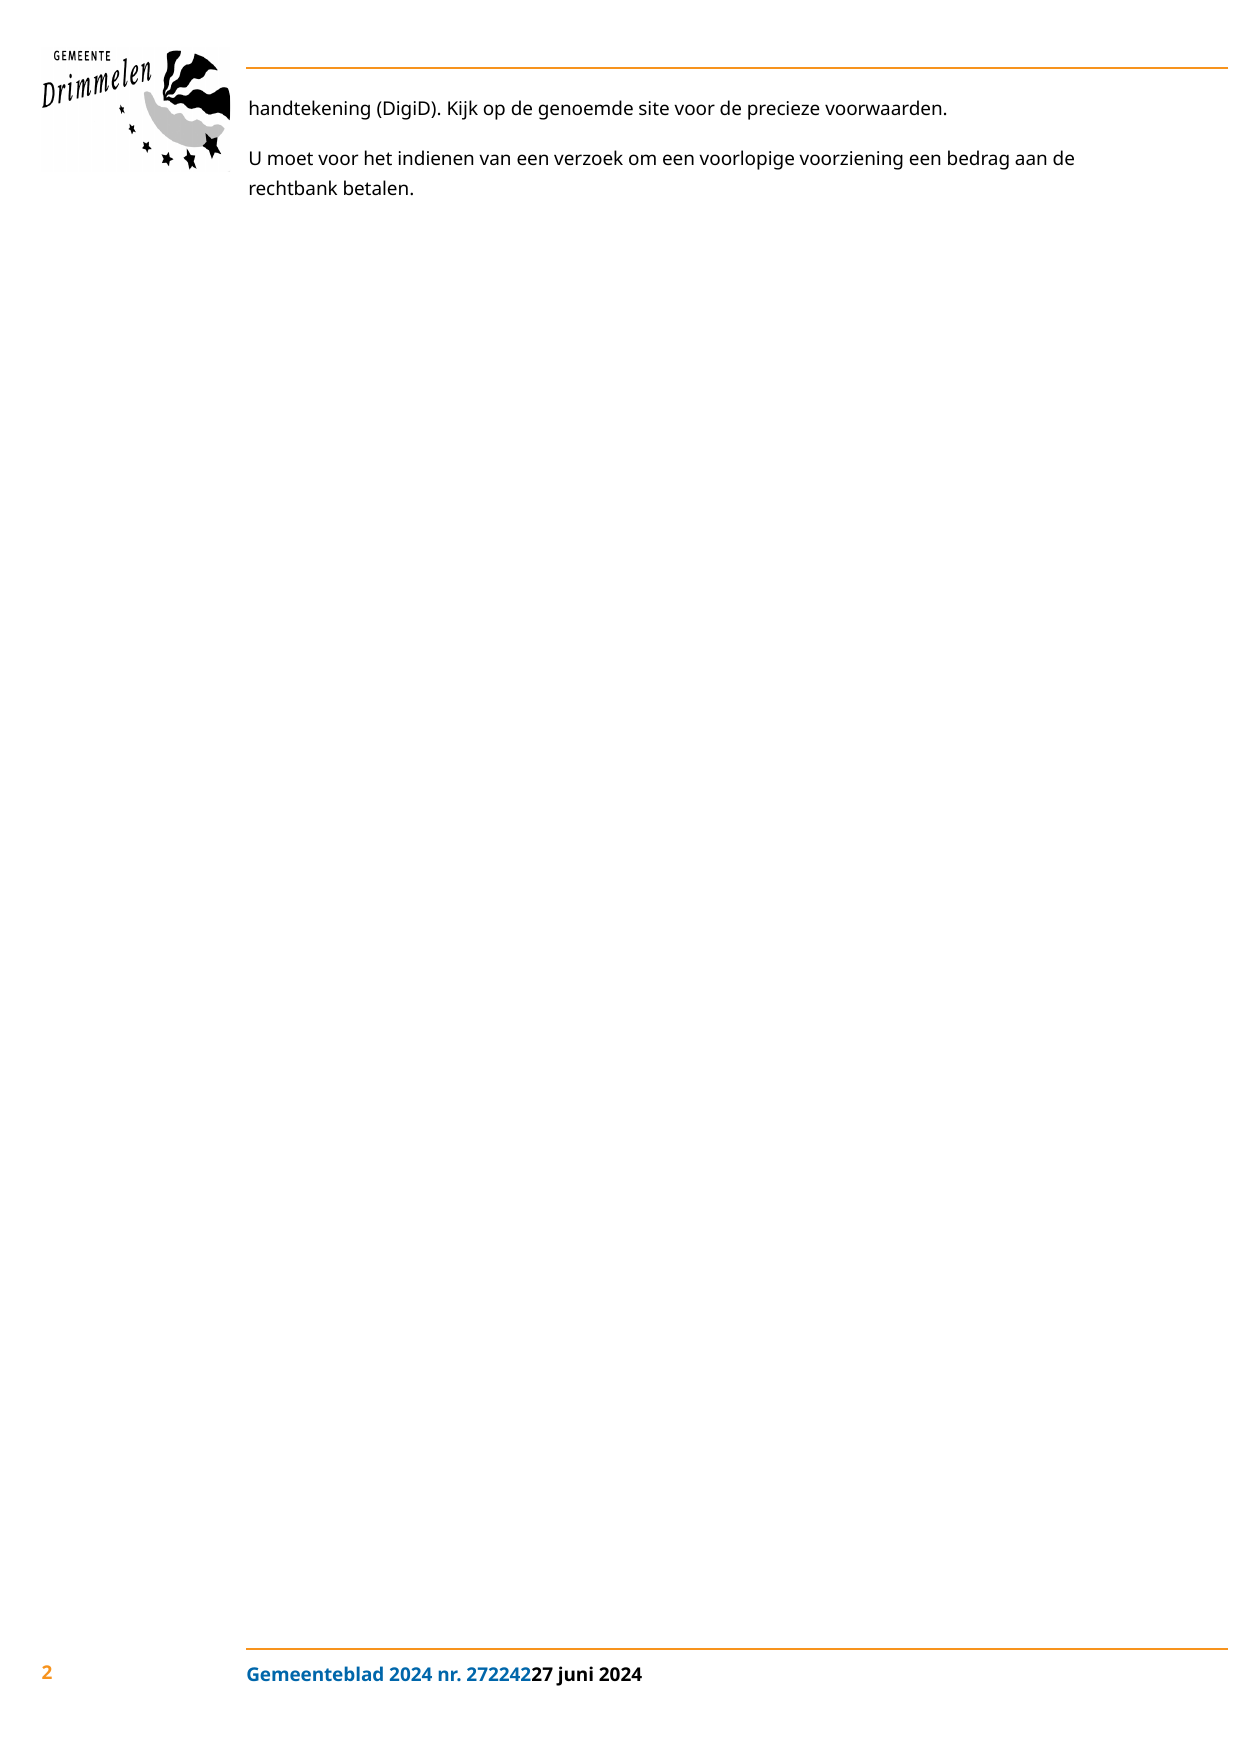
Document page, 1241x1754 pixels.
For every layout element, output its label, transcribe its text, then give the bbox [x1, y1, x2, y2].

text handtekening (DigiD). Kijk op de genoemde site voor de precieze voorwaarden. [248, 95, 1152, 121]
text U moet voor het indienen van een verzoek om een voorlopige voorziening een bedrag aan de rechtbank betalen. [248, 145, 1152, 201]
picture [41, 47, 231, 172]
